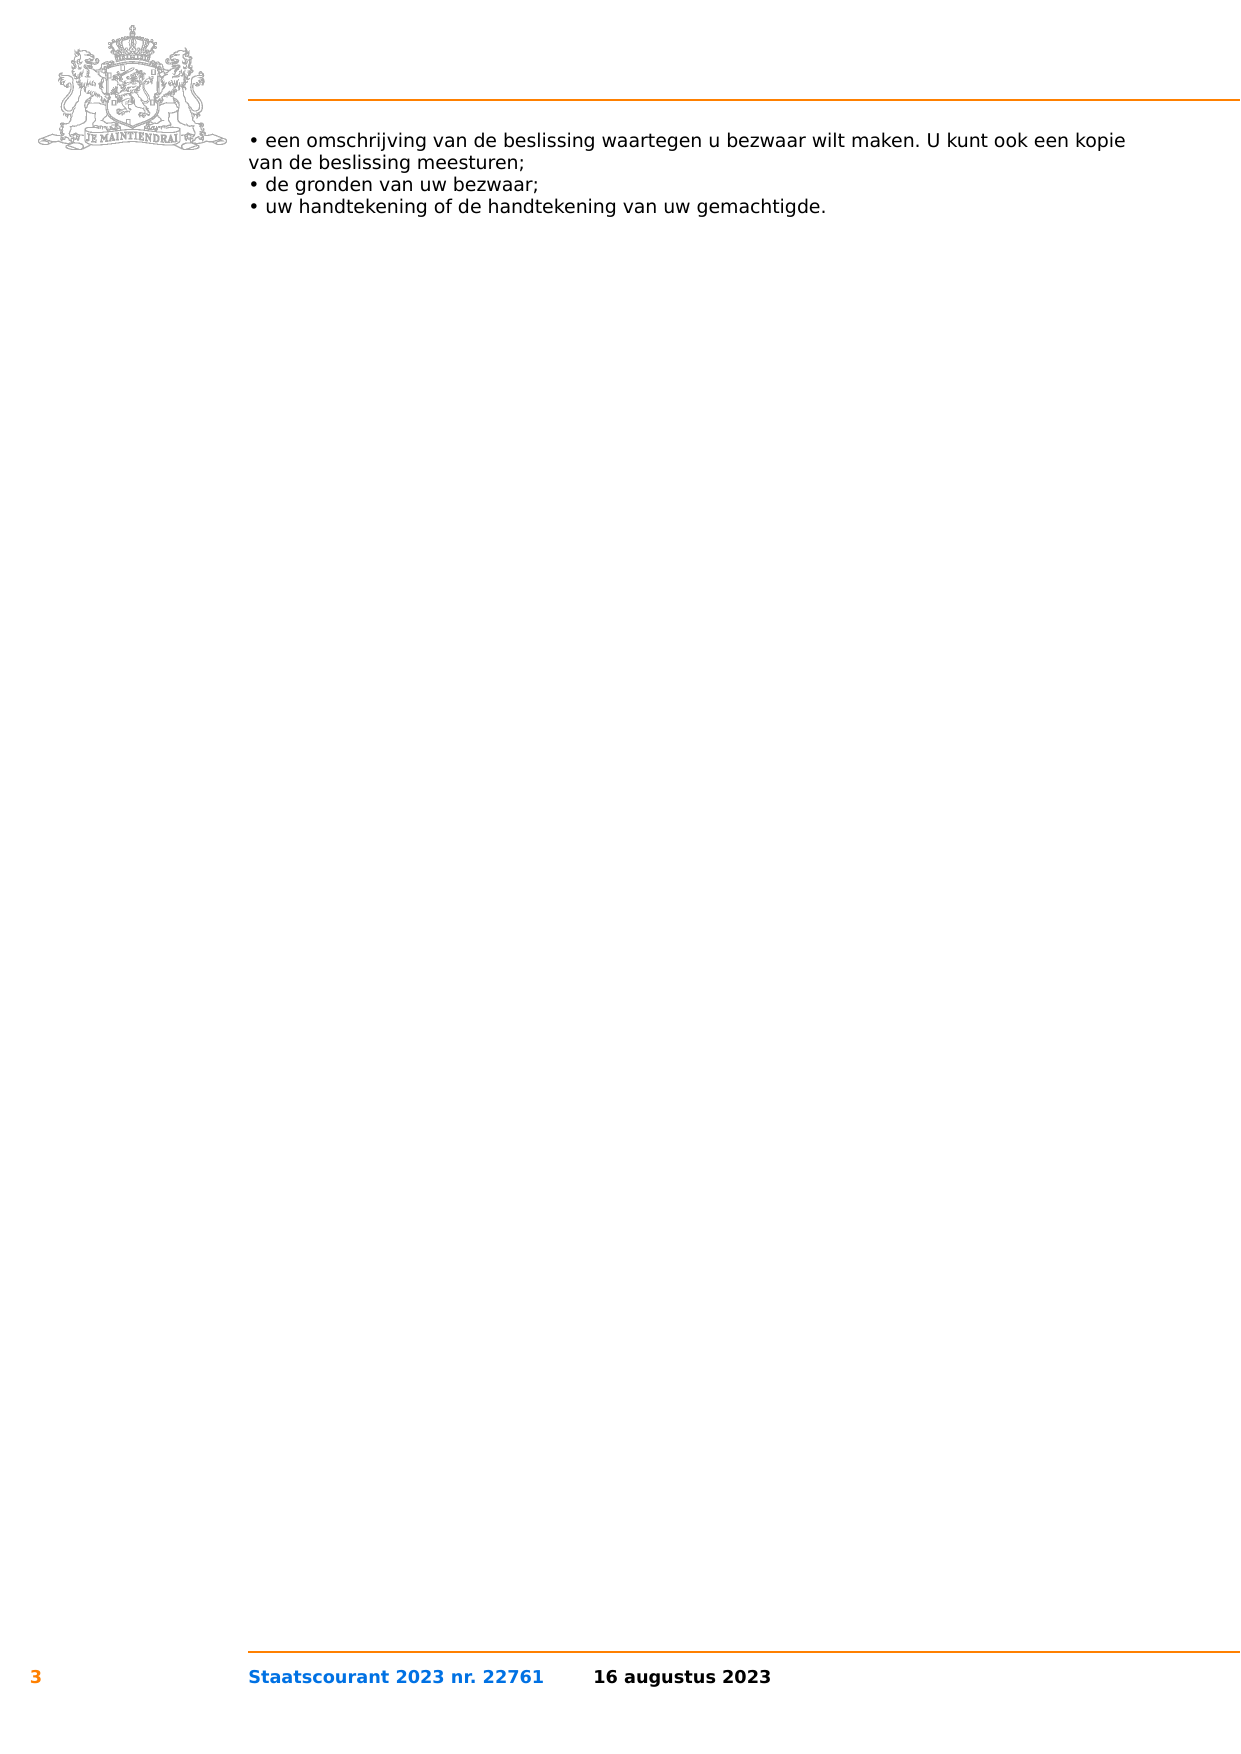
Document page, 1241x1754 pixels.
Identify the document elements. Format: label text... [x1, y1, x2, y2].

text • uw handtekening of de handtekening van uw gemachtigde. [248, 196, 1163, 218]
text • een omschrijving van de beslissing waartegen u bezwaar wilt maken. U kunt ook een kopie van de beslissing meesturen; [248, 130, 1163, 174]
text • de gronden van uw bezwaar; [248, 174, 1163, 196]
picture [38, 25, 227, 150]
